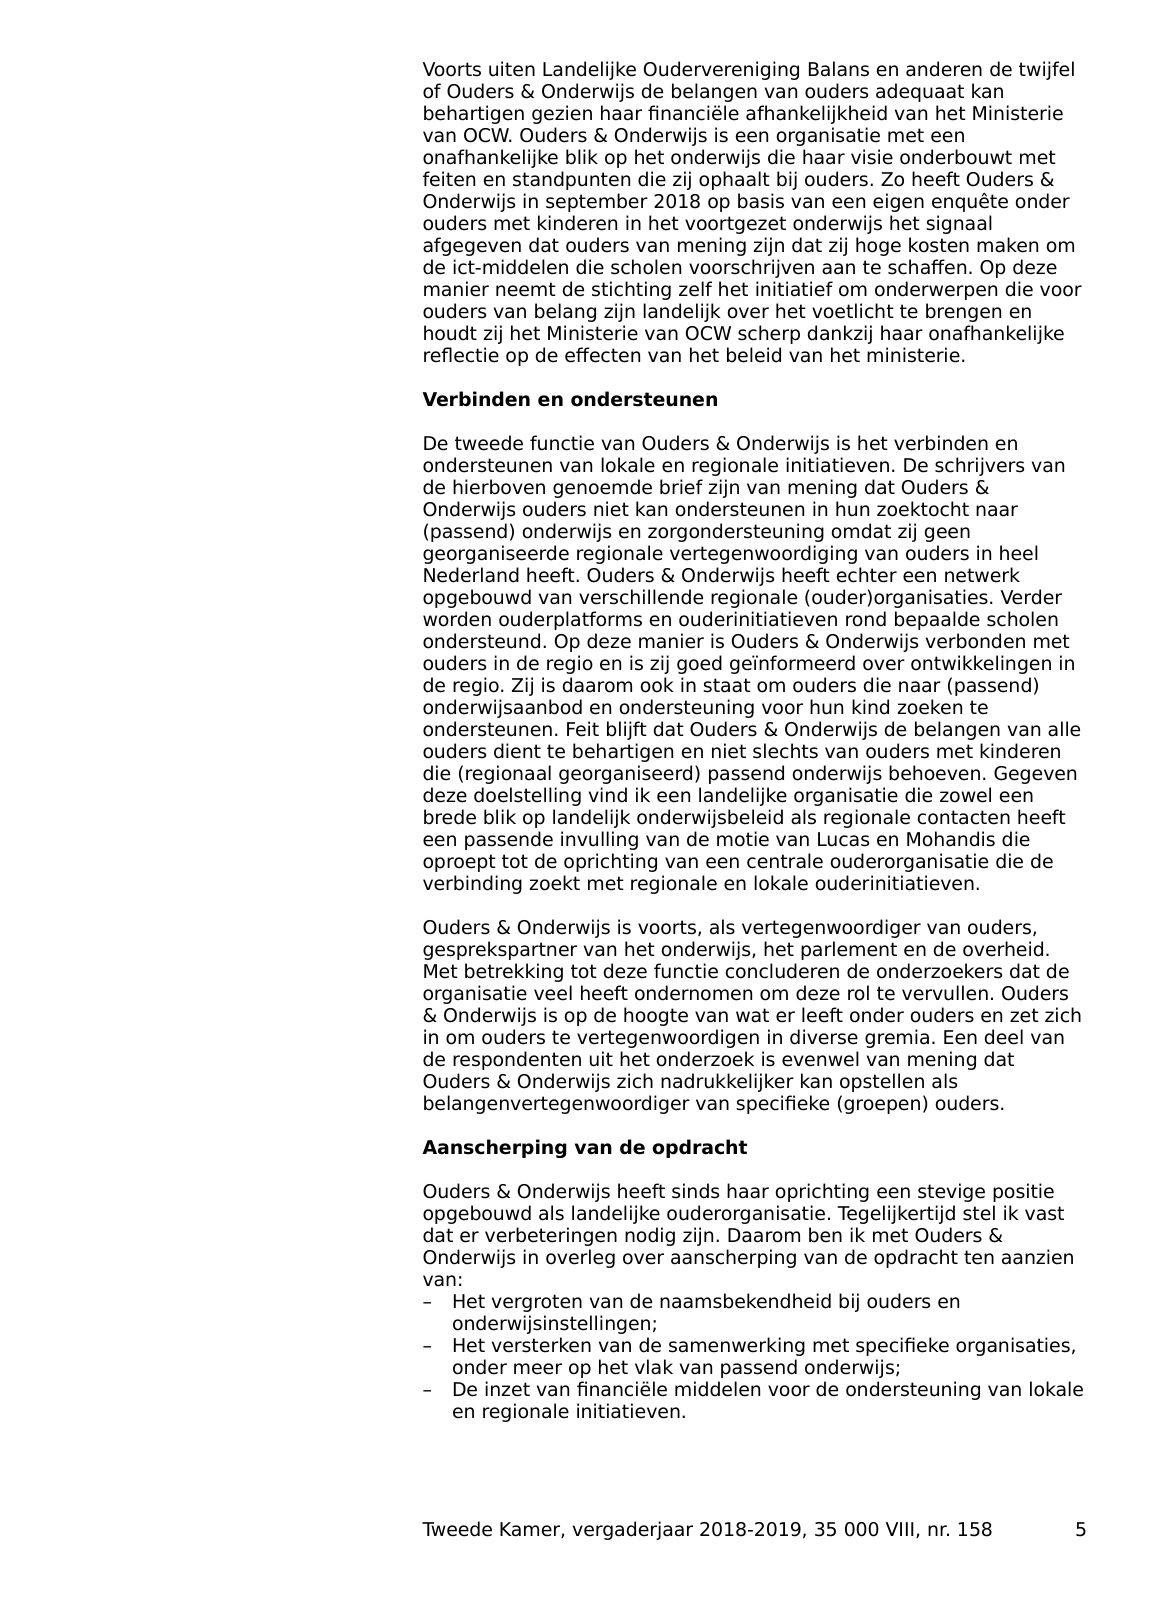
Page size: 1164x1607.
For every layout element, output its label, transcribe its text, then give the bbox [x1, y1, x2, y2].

text Ouders & Onderwijs heeft sinds haar oprichting een stevige positie opgebouwd als landelijke ouderorganisatie. Tegelijkertijd stel ik vast dat er verbeteringen nodig zijn. Daarom ben ik met Ouders & Onderwijs in overleg over aanscherping van de opdracht ten aanzien van: [422, 1181, 1087, 1291]
text – Het vergroten van de naamsbekendheid bij ouders en onderwijsinstellingen; [422, 1291, 1087, 1335]
text Ouders & Onderwijs is voorts, als vertegenwoordiger van ouders, gesprekspartner van het onderwijs, het parlement en de overheid. Met betrekking tot deze functie concluderen de onderzoekers dat de organisatie veel heeft ondernomen om deze rol te vervullen. Ouders & Onderwijs is op de hoogte van wat er leeft onder ouders en zet zich in om ouders te vertegenwoordigen in diverse gremia. Een deel van de respondenten uit het onderzoek is evenwel van mening dat Ouders & Onderwijs zich nadrukkelijker kan opstellen als belangenvertegenwoordiger van specifieke (groepen) ouders. [422, 917, 1087, 1115]
text Voorts uiten Landelijke Oudervereniging Balans en anderen de twijfel of Ouders & Onderwijs de belangen van ouders adequaat kan behartigen gezien haar financiële afhankelijkheid van het Ministerie van OCW. Ouders & Onderwijs is een organisatie met een onafhankelijke blik op het onderwijs die haar visie onderbouwt met feiten en standpunten die zij ophaalt bij ouders. Zo heeft Ouders & Onderwijs in september 2018 op basis van een eigen enquête onder ouders met kinderen in het voortgezet onderwijs het signaal afgegeven dat ouders van mening zijn dat zij hoge kosten maken om de ict-middelen die scholen voorschrijven aan te schaffen. Op deze manier neemt de stichting zelf het initiatief om onderwerpen die voor ouders van belang zijn landelijk over het voetlicht te brengen en houdt zij het Ministerie van OCW scherp dankzij haar onafhankelijke reflectie op de effecten van het beleid van het ministerie. [422, 59, 1087, 367]
text – De inzet van financiële middelen voor de ondersteuning van lokale en regionale initiatieven. [422, 1379, 1087, 1423]
subtitle Verbinden en ondersteunen [422, 389, 1087, 411]
text De tweede functie van Ouders & Onderwijs is het verbinden en ondersteunen van lokale en regionale initiatieven. De schrijvers van de hierboven genoemde brief zijn van mening dat Ouders & Onderwijs ouders niet kan ondersteunen in hun zoektocht naar (passend) onderwijs en zorgondersteuning omdat zij geen georganiseerde regionale vertegenwoordiging van ouders in heel Nederland heeft. Ouders & Onderwijs heeft echter een netwerk opgebouwd van verschillende regionale (ouder)organisaties. Verder worden ouderplatforms en ouderinitiatieven rond bepaalde scholen ondersteund. Op deze manier is Ouders & Onderwijs verbonden met ouders in de regio en is zij goed geïnformeerd over ontwikkelingen in de regio. Zij is daarom ook in staat om ouders die naar (passend) onderwijsaanbod en ondersteuning voor hun kind zoeken te ondersteunen. Feit blijft dat Ouders & Onderwijs de belangen van alle ouders dient te behartigen en niet slechts van ouders met kinderen die (regionaal georganiseerd) passend onderwijs behoeven. Gegeven deze doelstelling vind ik een landelijke organisatie die zowel een brede blik op landelijk onderwijsbeleid als regionale contacten heeft een passende invulling van de motie van Lucas en Mohandis die oproept tot de oprichting van een centrale ouderorganisatie die de verbinding zoekt met regionale en lokale ouderinitiatieven. [422, 433, 1087, 895]
text – Het versterken van de samenwerking met specifieke organisaties, onder meer op het vlak van passend onderwijs; [422, 1335, 1087, 1379]
subtitle Aanscherping van de opdracht [422, 1137, 1087, 1159]
